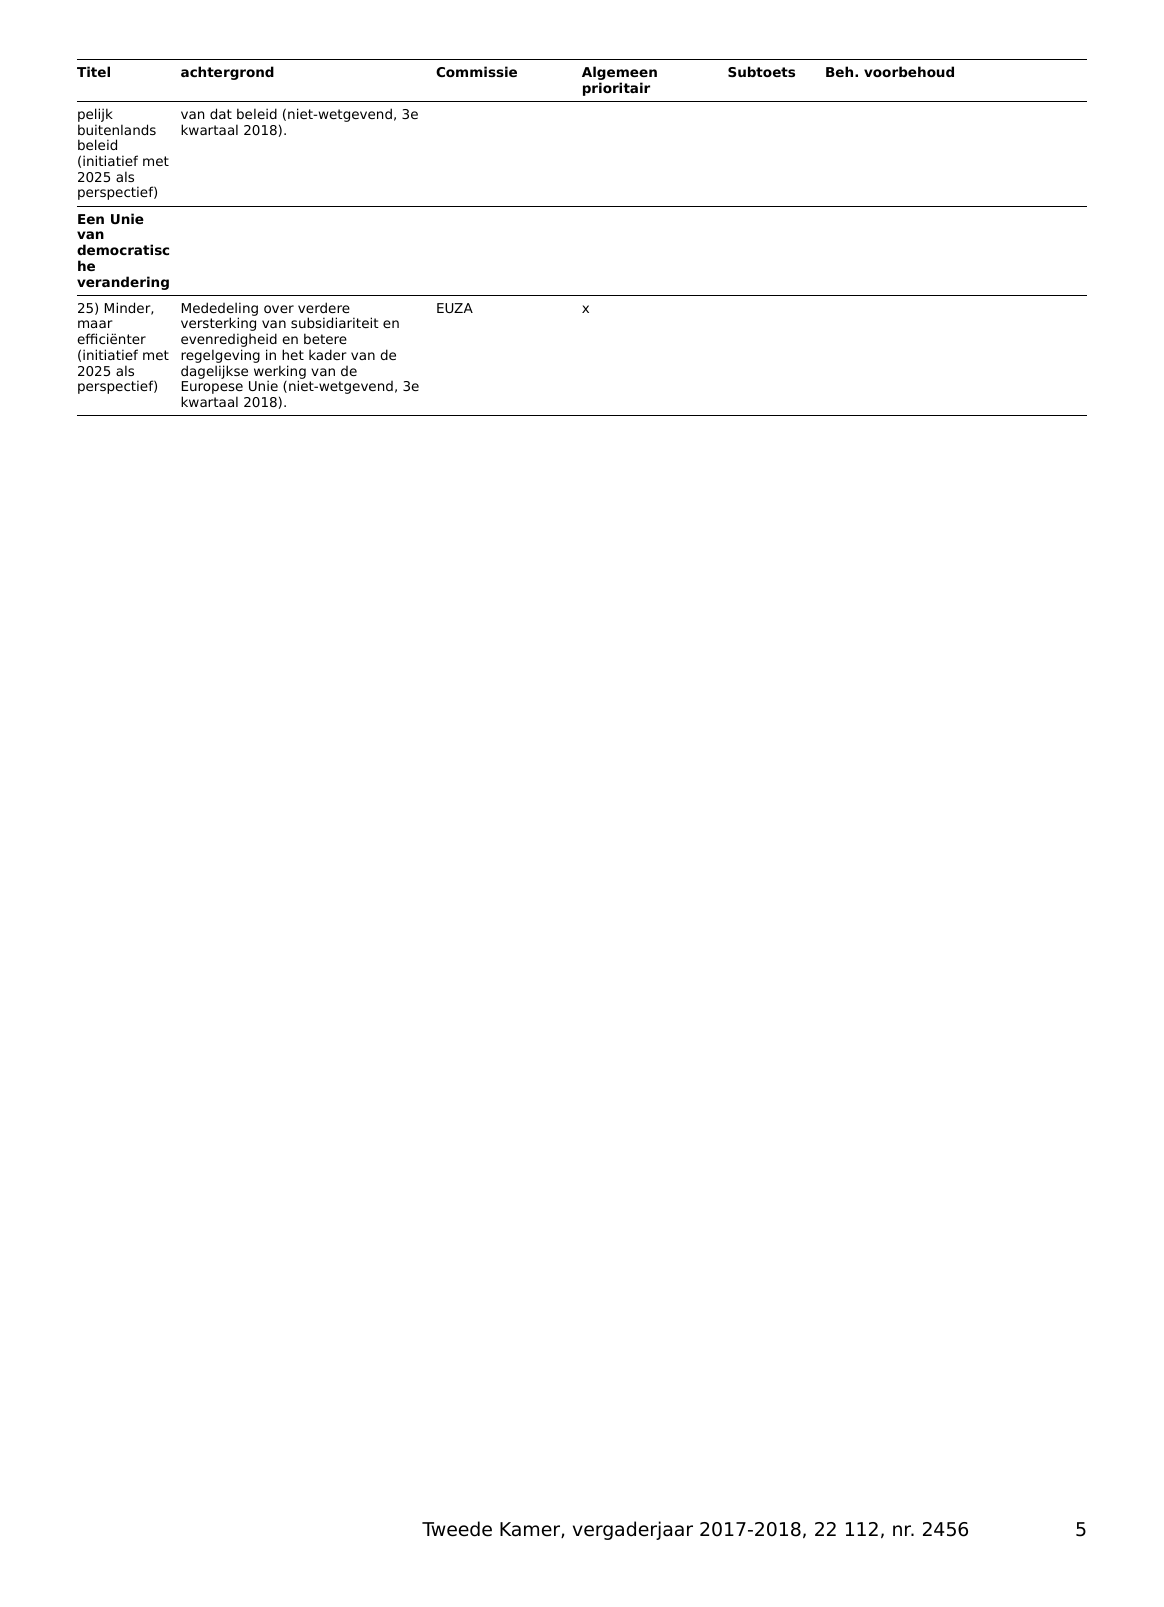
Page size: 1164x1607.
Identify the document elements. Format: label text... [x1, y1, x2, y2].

table_header Commissie [430, 60, 576, 101]
table_cell van dat beleid (niet-wetgevend, 3e kwartaal 2018). [175, 102, 430, 206]
table_cell [576, 207, 721, 295]
table_header Subtoets [721, 60, 819, 101]
table_header Beh. voorbehoud [819, 60, 1087, 101]
table_cell [175, 207, 430, 295]
table_cell [430, 207, 576, 295]
table_cell [721, 207, 819, 295]
table_cell 25) Minder, maar efficiënter (initiatief met 2025 als perspectief) [77, 296, 174, 415]
table_cell x [576, 296, 721, 415]
table_cell [819, 207, 1087, 295]
table_header Algemeen prioritair [576, 60, 721, 101]
table_cell Mededeling over verdere versterking van subsidiariteit en evenredigheid en betere regelgeving in het kader van de dagelijkse werking van de Europese Unie (niet-wetgevend, 3e kwartaal 2018). [175, 296, 430, 415]
table_header Titel [77, 60, 174, 101]
table_cell pelijk buitenlands beleid (initiatief met 2025 als perspectief) [77, 102, 174, 206]
table_cell [576, 102, 721, 206]
table_header achtergrond [175, 60, 430, 101]
table_cell [721, 296, 819, 415]
table_cell [819, 296, 1087, 415]
table_cell Een Unie van democratische verandering [77, 207, 174, 295]
table_cell [819, 102, 1087, 206]
table_cell [721, 102, 819, 206]
table_cell EUZA [430, 296, 576, 415]
table_cell [430, 102, 576, 206]
